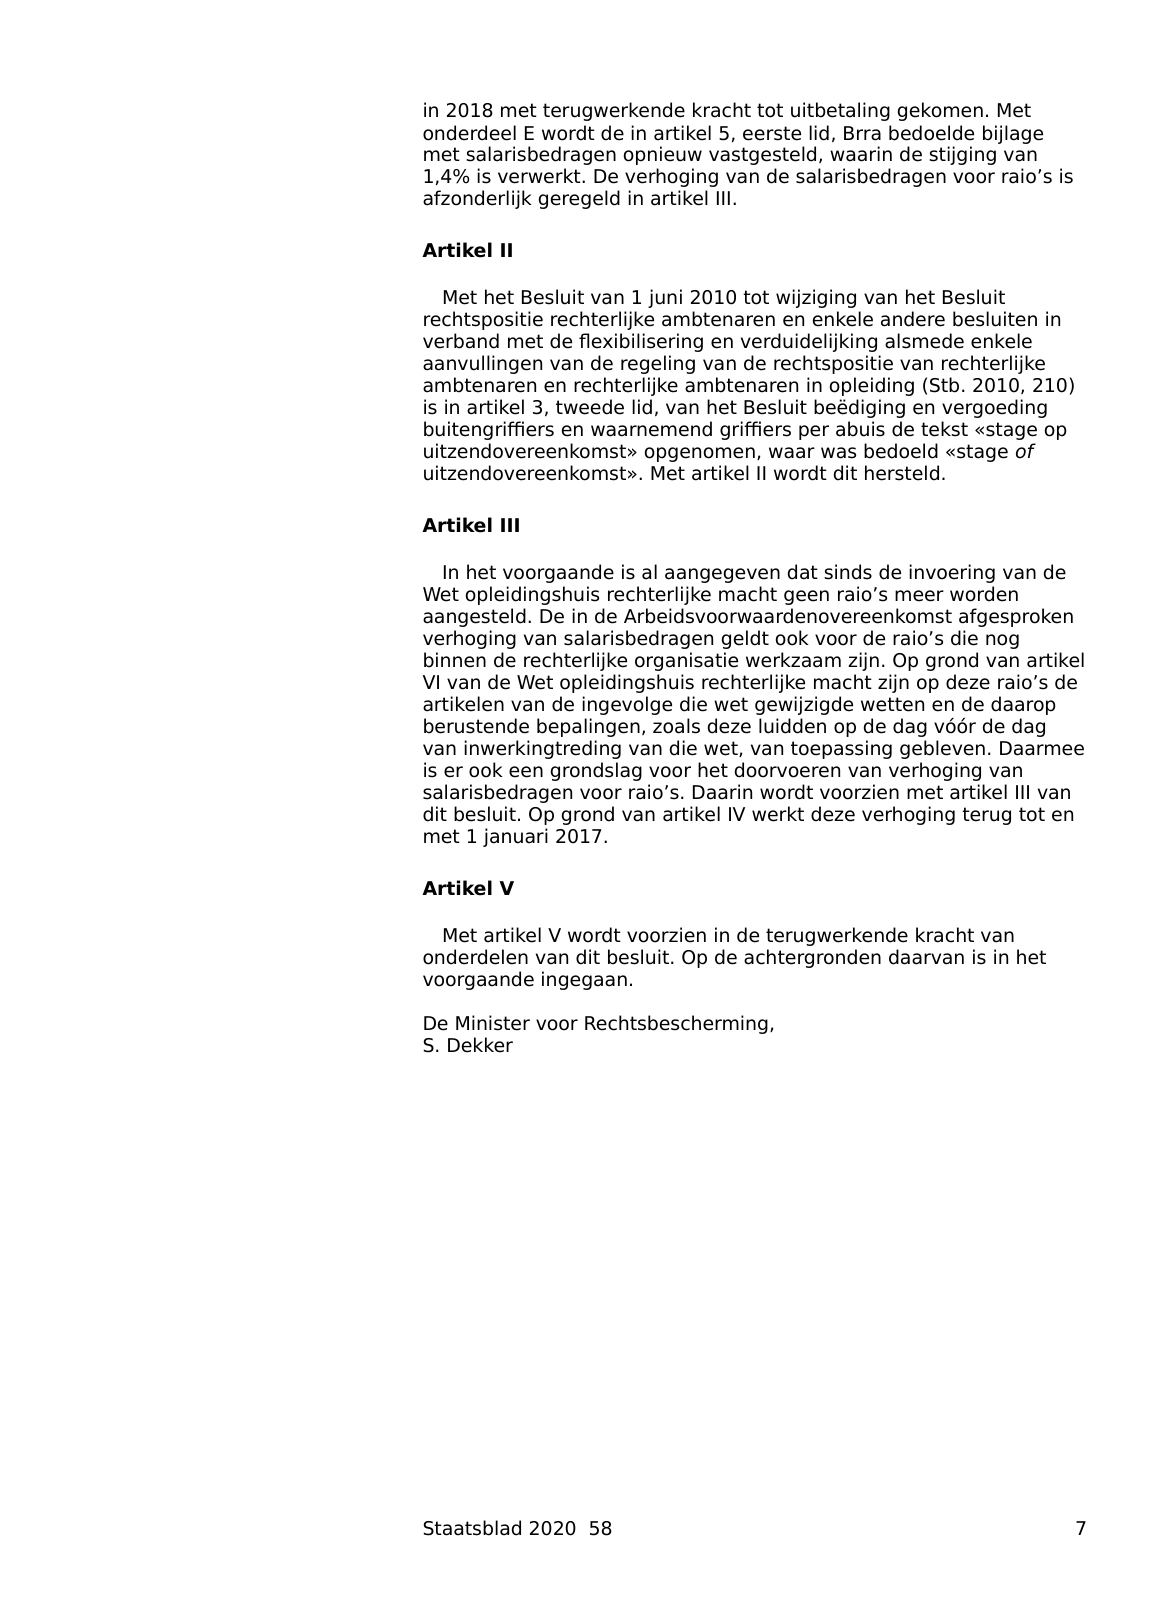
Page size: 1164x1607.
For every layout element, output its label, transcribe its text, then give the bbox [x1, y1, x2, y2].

subtitle Artikel II [422, 240, 1087, 262]
text in 2018 met terugwerkende kracht tot uitbetaling gekomen. Met onderdeel E wordt de in artikel 5, eerste lid, Brra bedoelde bijlage met salarisbedragen opnieuw vastgesteld, waarin de stijging van 1,4% is verwerkt. De verhoging van de salarisbedragen voor raio’s is afzonderlijk geregeld in artikel III. [422, 100, 1087, 210]
text Met artikel V wordt voorzien in de terugwerkende kracht van onderdelen van dit besluit. Op de achtergronden daarvan is in het voorgaande ingegaan. [422, 925, 1087, 991]
text De Minister voor Rechtsbescherming, S. Dekker [422, 1013, 1087, 1057]
subtitle Artikel V [422, 878, 1087, 900]
subtitle Artikel III [422, 515, 1087, 537]
text Met het Besluit van 1 juni 2010 tot wijziging van het Besluit rechtspositie rechterlijke ambtenaren en enkele andere besluiten in verband met de flexibilisering en verduidelijking alsmede enkele aanvullingen van de regeling van de rechtspositie van rechterlijke ambtenaren en rechterlijke ambtenaren in opleiding (Stb. 2010, 210) is in artikel 3, tweede lid, van het Besluit beëdiging en vergoeding buitengriffiers en waarnemend griffiers per abuis de tekst «stage op uitzendovereenkomst» opgenomen, waar was bedoeld «stage of uitzendovereenkomst». Met artikel II wordt dit hersteld. [422, 287, 1087, 485]
text In het voorgaande is al aangegeven dat sinds de invoering van de Wet opleidingshuis rechterlijke macht geen raio’s meer worden aangesteld. De in de Arbeidsvoorwaardenovereenkomst afgesproken verhoging van salarisbedragen geldt ook voor de raio’s die nog binnen de rechterlijke organisatie werkzaam zijn. Op grond van artikel VI van de Wet opleidingshuis rechterlijke macht zijn op deze raio’s de artikelen van de ingevolge die wet gewijzigde wetten en de daarop berustende bepalingen, zoals deze luidden op de dag vóór de dag van inwerkingtreding van die wet, van toepassing gebleven. Daarmee is er ook een grondslag voor het doorvoeren van verhoging van salarisbedragen voor raio’s. Daarin wordt voorzien met artikel III van dit besluit. Op grond van artikel IV werkt deze verhoging terug tot en met 1 januari 2017. [422, 562, 1087, 848]
